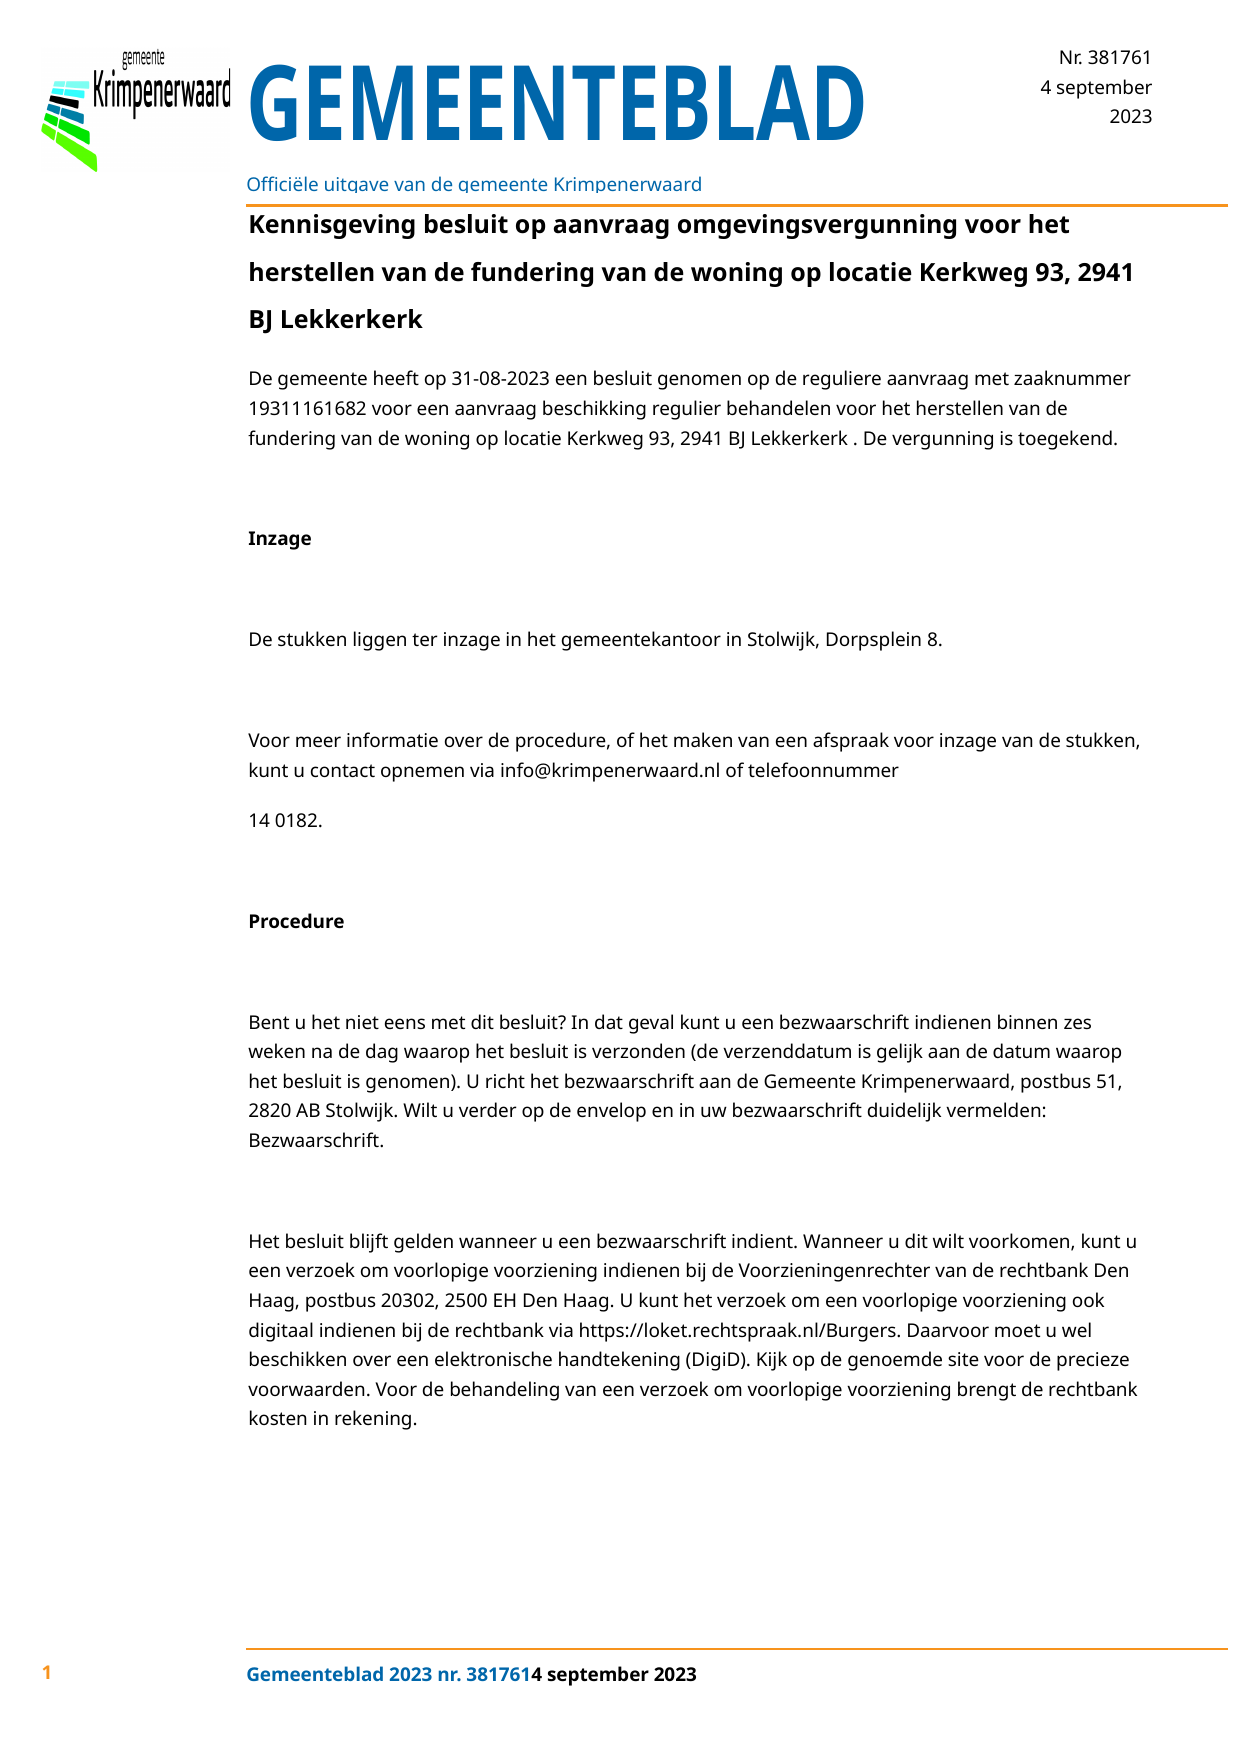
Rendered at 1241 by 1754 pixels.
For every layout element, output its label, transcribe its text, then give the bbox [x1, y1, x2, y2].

text De gemeente heeft op 31-08-2023 een besluit genomen op de reguliere aanvraag met zaaknummer 19311161682 voor een aanvraag beschikking regulier behandelen voor het herstellen van de fundering van de woning op locatie Kerkweg 93, 2941 BJ Lekkerkerk . De vergunning is toegekend. [248, 366, 1152, 450]
picture [41, 47, 231, 172]
text Inzage [248, 526, 1152, 551]
text Bent u het niet eens met dit besluit? In dat geval kunt u een bezwaarschrift indienen binnen zes weken na de dag waarop het besluit is verzonden (de verzenddatum is gelijk aan de datum waarop het besluit is genomen). U richt het bezwaarschrift aan de Gemeente Krimpenerwaard, postbus 51, 2820 AB Stolwijk. Wilt u verder op de envelop en in uw bezwaarschrift duidelijk vermelden: Bezwaarschrift. [248, 1009, 1152, 1153]
text De stukken liggen ter inzage in het gemeentekantoor in Stolwijk, Dorpsplein 8. [248, 626, 1152, 652]
text Het besluit blijft gelden wanneer u een bezwaarschrift indient. Wanneer u dit wilt voorkomen, kunt u een verzoek om voorlopige voorziening indienen bij de Voorzieningenrechter van de rechtbank Den Haag, postbus 20302, 2500 EH Den Haag. U kunt het verzoek om een voorlopige voorziening ook digitaal indienen bij de rechtbank via https://loket.rechtspraak.nl/Burgers. Daarvoor moet u wel beschikken over een elektronische handtekening (DigiD). Kijk op de genoemde site voor de precieze voorwaarden. Voor de behandeling van een verzoek om voorlopige voorziening brengt de rechtbank kosten in rekening. [248, 1228, 1152, 1431]
text Voor meer informatie over de procedure, of het maken van een afspraak voor inzage van de stukken, kunt u contact opnemen via info@krimpenerwaard.nl of telefoonnummer [248, 727, 1152, 782]
text Procedure [248, 908, 1152, 934]
text 14 0182. [248, 807, 1152, 833]
text Kennisgeving besluit op aanvraag omgevingsvergunning voor het herstellen van de fundering van de woning op locatie Kerkweg 93, 2941 BJ Lekkerkerk [248, 207, 1152, 336]
